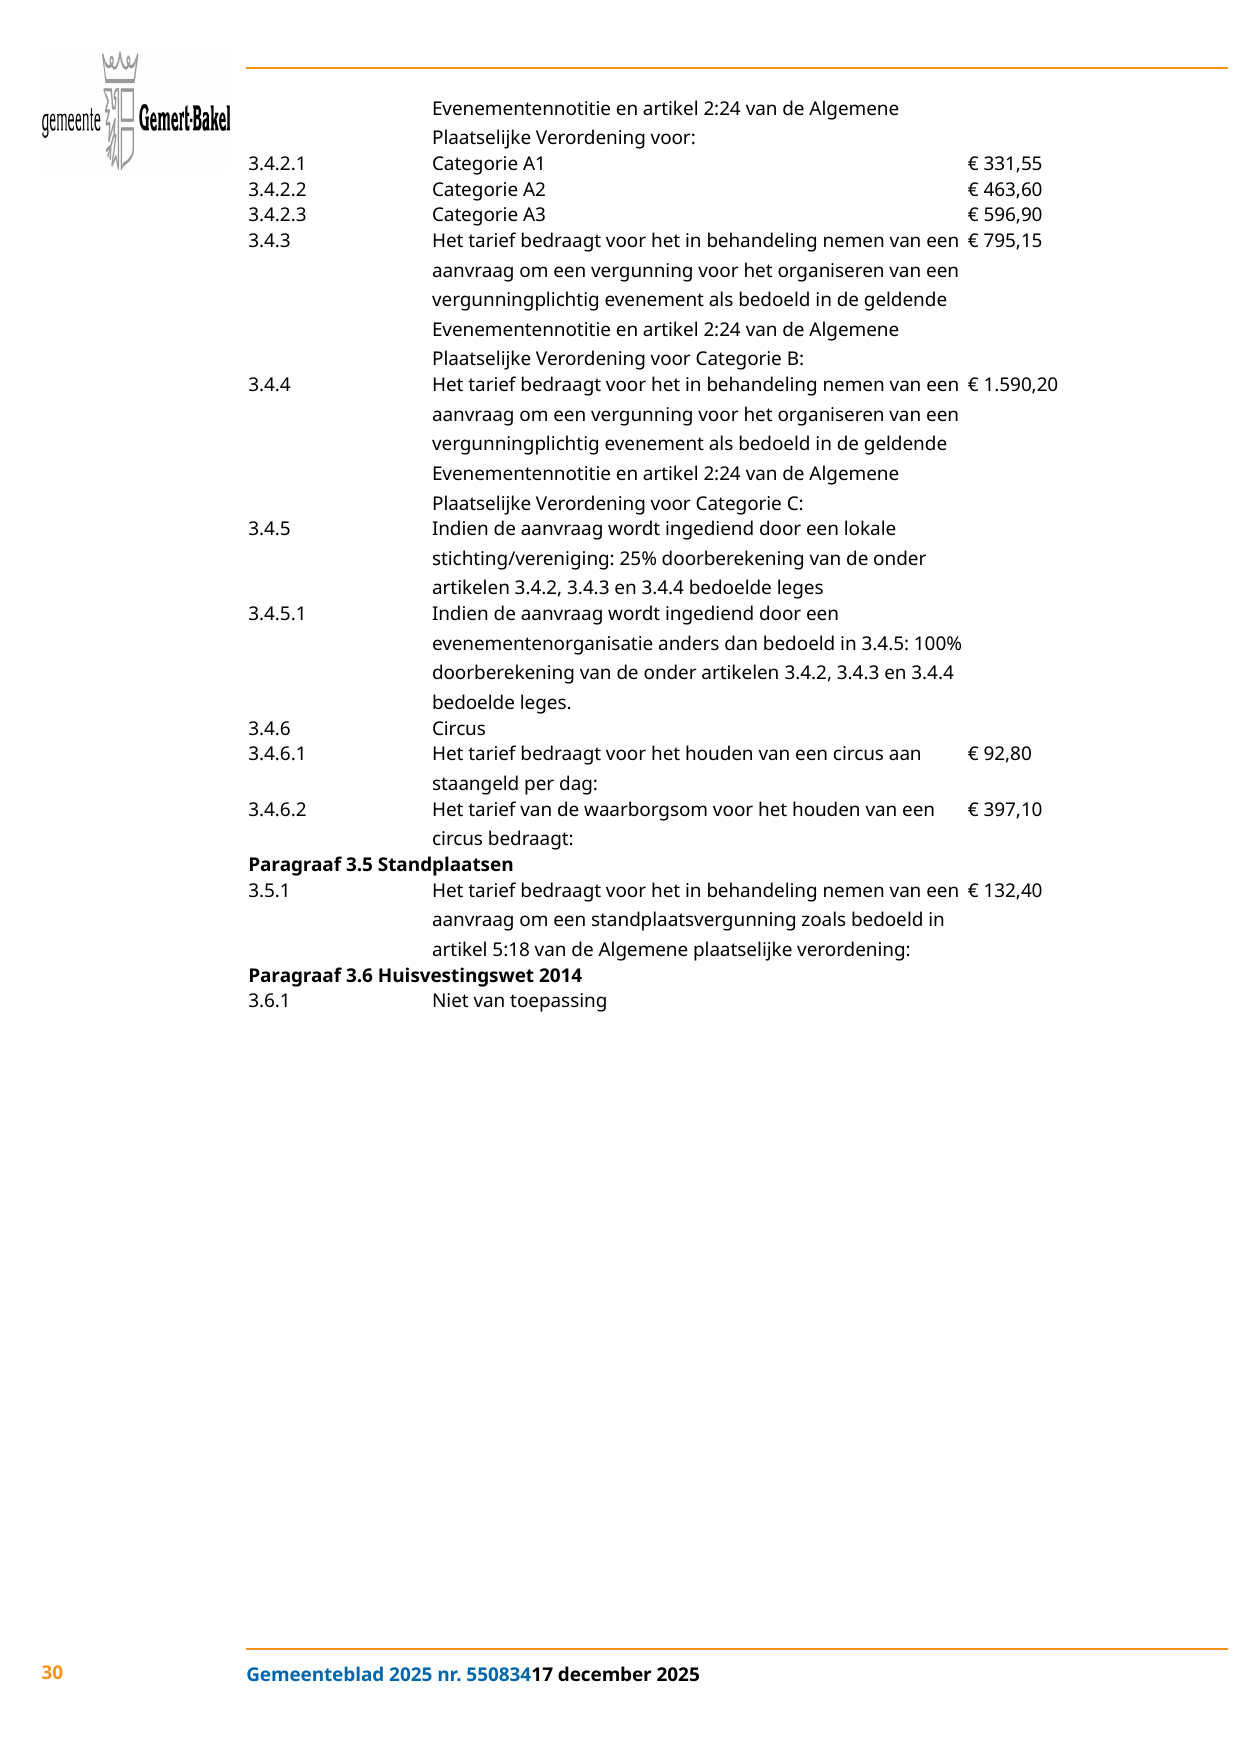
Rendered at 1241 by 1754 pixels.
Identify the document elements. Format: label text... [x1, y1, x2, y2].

table_cell Het tarief van de waarborgsom voor het houden van een circus bedraagt: [432, 796, 968, 851]
table_cell [968, 600, 1152, 715]
table_cell 3.4.6.1 [248, 741, 432, 796]
table_cell 3.4.5.1 [248, 600, 432, 715]
table_cell Paragraaf 3.6 Huisvestingswet 2014 [248, 962, 1152, 987]
table_cell [968, 95, 1152, 150]
picture [41, 47, 231, 172]
table_cell 3.4.2.2 [248, 176, 432, 202]
table_cell Het tarief bedraagt voor het in behandeling nemen van een aanvraag om een standplaatsvergunning zoals bedoeld in artikel 5:18 van de Algemene plaatselijke verordening: [432, 877, 968, 962]
table_cell € 596,90 [968, 202, 1152, 227]
table_cell 3.4.5 [248, 515, 432, 600]
table_cell [968, 988, 1152, 1013]
table_cell € 795,15 [968, 227, 1152, 371]
table_cell [248, 95, 432, 150]
table_cell 3.4.3 [248, 227, 432, 371]
table_cell Het tarief bedraagt voor het in behandeling nemen van een aanvraag om een vergunning voor het organiseren van een vergunningplichtig evenement als bedoeld in de geldende Evenementennotitie en artikel 2:24 van de Algemene Plaatselijke Verordening voor Categorie B: [432, 227, 968, 371]
table_cell Categorie A3 [432, 202, 968, 227]
table_cell € 397,10 [968, 796, 1152, 851]
table_cell € 132,40 [968, 877, 1152, 962]
table_cell Indien de aanvraag wordt ingediend door een lokale stichting/vereniging: 25% doorberekening van de onder artikelen 3.4.2, 3.4.3 en 3.4.4 bedoelde leges [432, 515, 968, 600]
table_cell € 92,80 [968, 741, 1152, 796]
table_cell € 1.590,20 [968, 371, 1152, 515]
table_cell 3.6.1 [248, 988, 432, 1013]
table_cell Evenementennotitie en artikel 2:24 van de Algemene Plaatselijke Verordening voor: [432, 95, 968, 150]
table_cell Categorie A2 [432, 176, 968, 202]
table_cell 3.4.2.3 [248, 202, 432, 227]
table_cell € 463,60 [968, 176, 1152, 202]
table_cell Het tarief bedraagt voor het houden van een circus aan staangeld per dag: [432, 741, 968, 796]
table_cell Categorie A1 [432, 150, 968, 176]
table_cell [968, 715, 1152, 741]
table_cell 3.4.6 [248, 715, 432, 741]
table_cell Indien de aanvraag wordt ingediend door een evenementenorganisatie anders dan bedoeld in 3.4.5: 100% doorberekening van de onder artikelen 3.4.2, 3.4.3 en 3.4.4 bedoelde leges. [432, 600, 968, 715]
table_cell Circus [432, 715, 968, 741]
table_cell Niet van toepassing [432, 988, 968, 1013]
table_cell 3.4.2.1 [248, 150, 432, 176]
table_cell [968, 515, 1152, 600]
table_cell € 331,55 [968, 150, 1152, 176]
table_cell 3.4.4 [248, 371, 432, 515]
table_cell Paragraaf 3.5 Standplaatsen [248, 851, 1152, 877]
table_cell Het tarief bedraagt voor het in behandeling nemen van een aanvraag om een vergunning voor het organiseren van een vergunningplichtig evenement als bedoeld in de geldende Evenementennotitie en artikel 2:24 van de Algemene Plaatselijke Verordening voor Categorie C: [432, 371, 968, 515]
table_cell 3.5.1 [248, 877, 432, 962]
table_cell 3.4.6.2 [248, 796, 432, 851]
